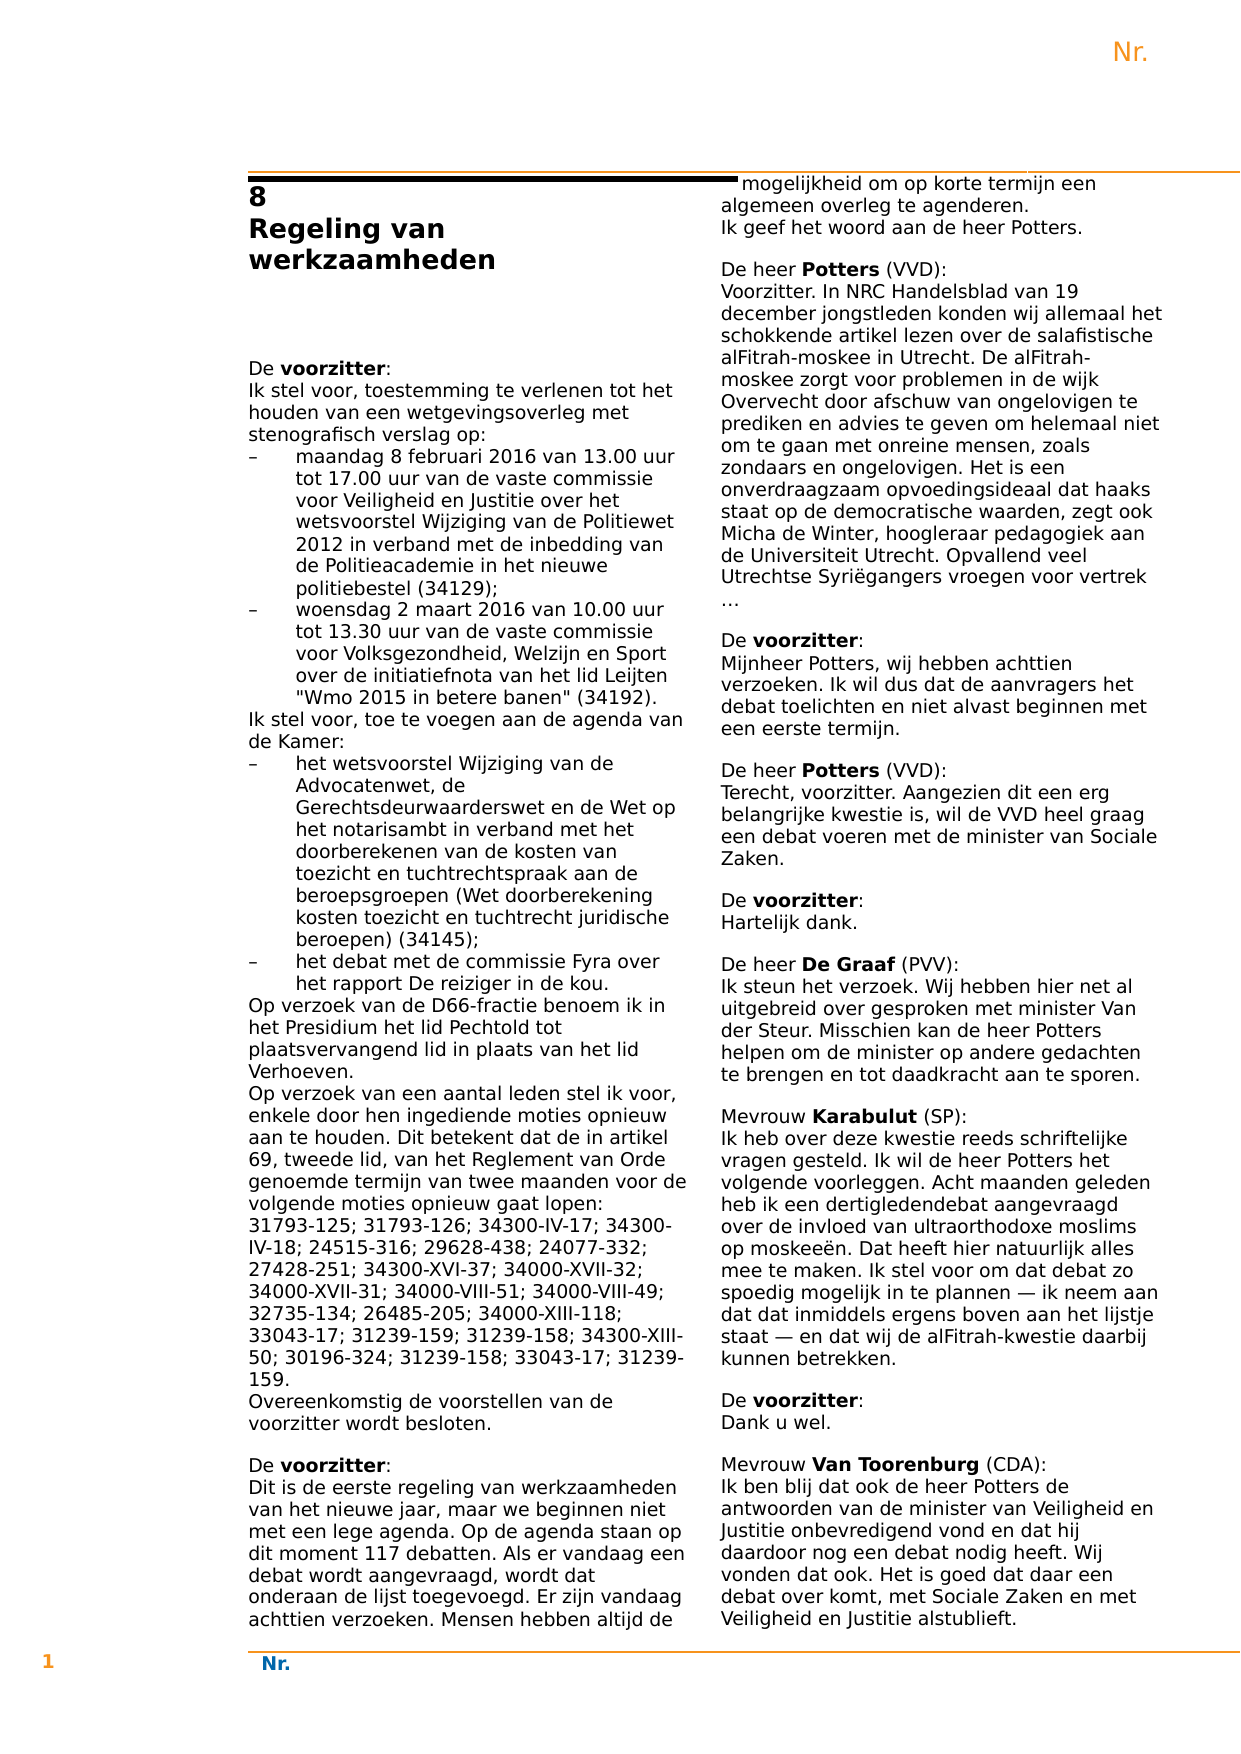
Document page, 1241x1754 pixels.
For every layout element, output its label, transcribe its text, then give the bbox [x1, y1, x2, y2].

text Op verzoek van de D66-fractie benoem ik in het Presidium het lid Pechtold tot plaatsvervangend lid in plaats van het lid Verhoeven. [248, 995, 691, 1083]
text De heer De Graaf (PVV): [721, 954, 1163, 976]
text 31793-125; 31793-126; 34300-IV-17; 34300-IV-18; 24515-316; 29628-438; 24077-332; 27428-251; 34300-XVI-37; 34000-XVII-32; 34000-XVII-31; 34000-VIII-51; 34000-VIII-49; 32735-134; 26485-205; 34000-XIII-118; 33043-17; 31239-159; 31239-158; 34300-XIII-50; 30196-324; 31239-158; 33043-17; 31239-159. [248, 1215, 691, 1391]
text Voorzitter. In NRC Handelsblad van 19 december jongstleden konden wij allemaal het schokkende artikel lezen over de salafistische alFitrah-moskee in Utrecht. De alFitrah-moskee zorgt voor problemen in de wijk Overvecht door afschuw van ongelovigen te prediken en advies te geven om helemaal niet om te gaan met onreine mensen, zoals zondaars en ongelovigen. Het is een onverdraagzaam opvoedingsideaal dat haaks staat op de democratische waarden, zegt ook Micha de Winter, hoogleraar pedagogiek aan de Universiteit Utrecht. Opvallend veel Utrechtse Syriëgangers vroegen voor vertrek … [721, 281, 1163, 610]
text Overeenkomstig de voorstellen van de voorzitter wordt besloten. [248, 1391, 691, 1434]
text De heer Potters (VVD): [721, 760, 1163, 782]
text De voorzitter: [721, 1390, 1163, 1412]
text Ik heb over deze kwestie reeds schriftelijke vragen gesteld. Ik wil de heer Potters het volgende voorleggen. Acht maanden geleden heb ik een dertigledendebat aangevraagd over de invloed van ultraorthodoxe moslims op moskeeën. Dat heeft hier natuurlijk alles mee te maken. Ik stel voor om dat debat zo spoedig mogelijk in te plannen — ik neem aan dat dat inmiddels ergens boven aan het lijstje staat — en dat wij de alFitrah-kwestie daarbij kunnen betrekken. [721, 1128, 1163, 1370]
title 8 Regeling van werkzaamheden [248, 182, 691, 276]
text De heer Potters (VVD): [721, 259, 1163, 281]
text Mevrouw Van Toorenburg (CDA): [721, 1454, 1163, 1476]
text Op verzoek van een aantal leden stel ik voor, enkele door hen ingediende moties opnieuw aan te houden. Dit betekent dat de in artikel 69, tweede lid, van het Reglement van Orde genoemde termijn van twee maanden voor de volgende moties opnieuw gaat lopen: [248, 1083, 691, 1215]
list maandag 8 februari 2016 van 13.00 uur tot 17.00 uur van de vaste commissie voor Veiligheid en Justitie over het wetsvoorstel Wijziging van de Politiewet 2012 in verband met de inbedding van de Politieacademie in het nieuwe politiebestel (34129); [248, 446, 691, 599]
text Mijnheer Potters, wij hebben achttien verzoeken. Ik wil dus dat de aanvragers het debat toelichten en niet alvast beginnen met een eerste termijn. [721, 652, 1163, 740]
text De voorzitter: [248, 358, 691, 379]
text Mevrouw Karabulut (SP): [721, 1106, 1163, 1128]
text Hartelijk dank. [721, 912, 1163, 934]
text Ik ben blij dat ook de heer Potters de antwoorden van de minister van Veiligheid en Justitie onbevredigend vond en dat hij daardoor nog een debat nodig heeft. Wij vonden dat ook. Het is goed dat daar een debat over komt, met Sociale Zaken en met Veiligheid en Justitie alstublieft. [721, 1476, 1163, 1629]
list het wetsvoorstel Wijziging van de Advocatenwet, de Gerechtsdeurwaarderswet en de Wet op het notarisambt in verband met het doorberekenen van de kosten van toezicht en tuchtrechtspraak aan de beroepsgroepen (Wet doorberekening kosten toezicht en tuchtrecht juridische beroepen) (34145); [248, 753, 691, 951]
list woensdag 2 maart 2016 van 10.00 uur tot 13.30 uur van de vaste commissie voor Volksgezondheid, Welzijn en Sport over de initiatiefnota van het lid Leijten "Wmo 2015 in betere banen" (34192). [248, 599, 691, 709]
text Terecht, voorzitter. Aangezien dit een erg belangrijke kwestie is, wil de VVD heel graag een debat voeren met de minister van Sociale Zaken. [721, 782, 1163, 870]
text Ik steun het verzoek. Wij hebben hier net al uitgebreid over gesproken met minister Van der Steur. Misschien kan de heer Potters helpen om de minister op andere gedachten te brengen en tot daadkracht aan te sporen. [721, 976, 1163, 1086]
text mogelijkheid om op korte termijn een algemeen overleg te agenderen. [721, 173, 1163, 217]
text Ik stel voor, toe te voegen aan de agenda van de Kamer: [248, 709, 691, 753]
list het debat met de commissie Fyra over het rapport De reiziger in de kou. [248, 951, 691, 995]
text De voorzitter: [721, 890, 1163, 912]
text De voorzitter: [721, 630, 1163, 652]
text De voorzitter: [248, 1454, 691, 1477]
text Ik stel voor, toestemming te verlenen tot het houden van een wetgevingsoverleg met stenografisch verslag op: [248, 379, 691, 446]
text Dank u wel. [721, 1412, 1163, 1434]
text Dit is de eerste regeling van werkzaamheden van het nieuwe jaar, maar we beginnen niet met een lege agenda. Op de agenda staan op dit moment 117 debatten. Als er vandaag een debat wordt aangevraagd, wordt dat onderaan de lijst toegevoegd. Er zijn vandaag achttien verzoeken. Mensen hebben altijd de [248, 1477, 691, 1630]
text Ik geef het woord aan de heer Potters. [721, 217, 1163, 239]
